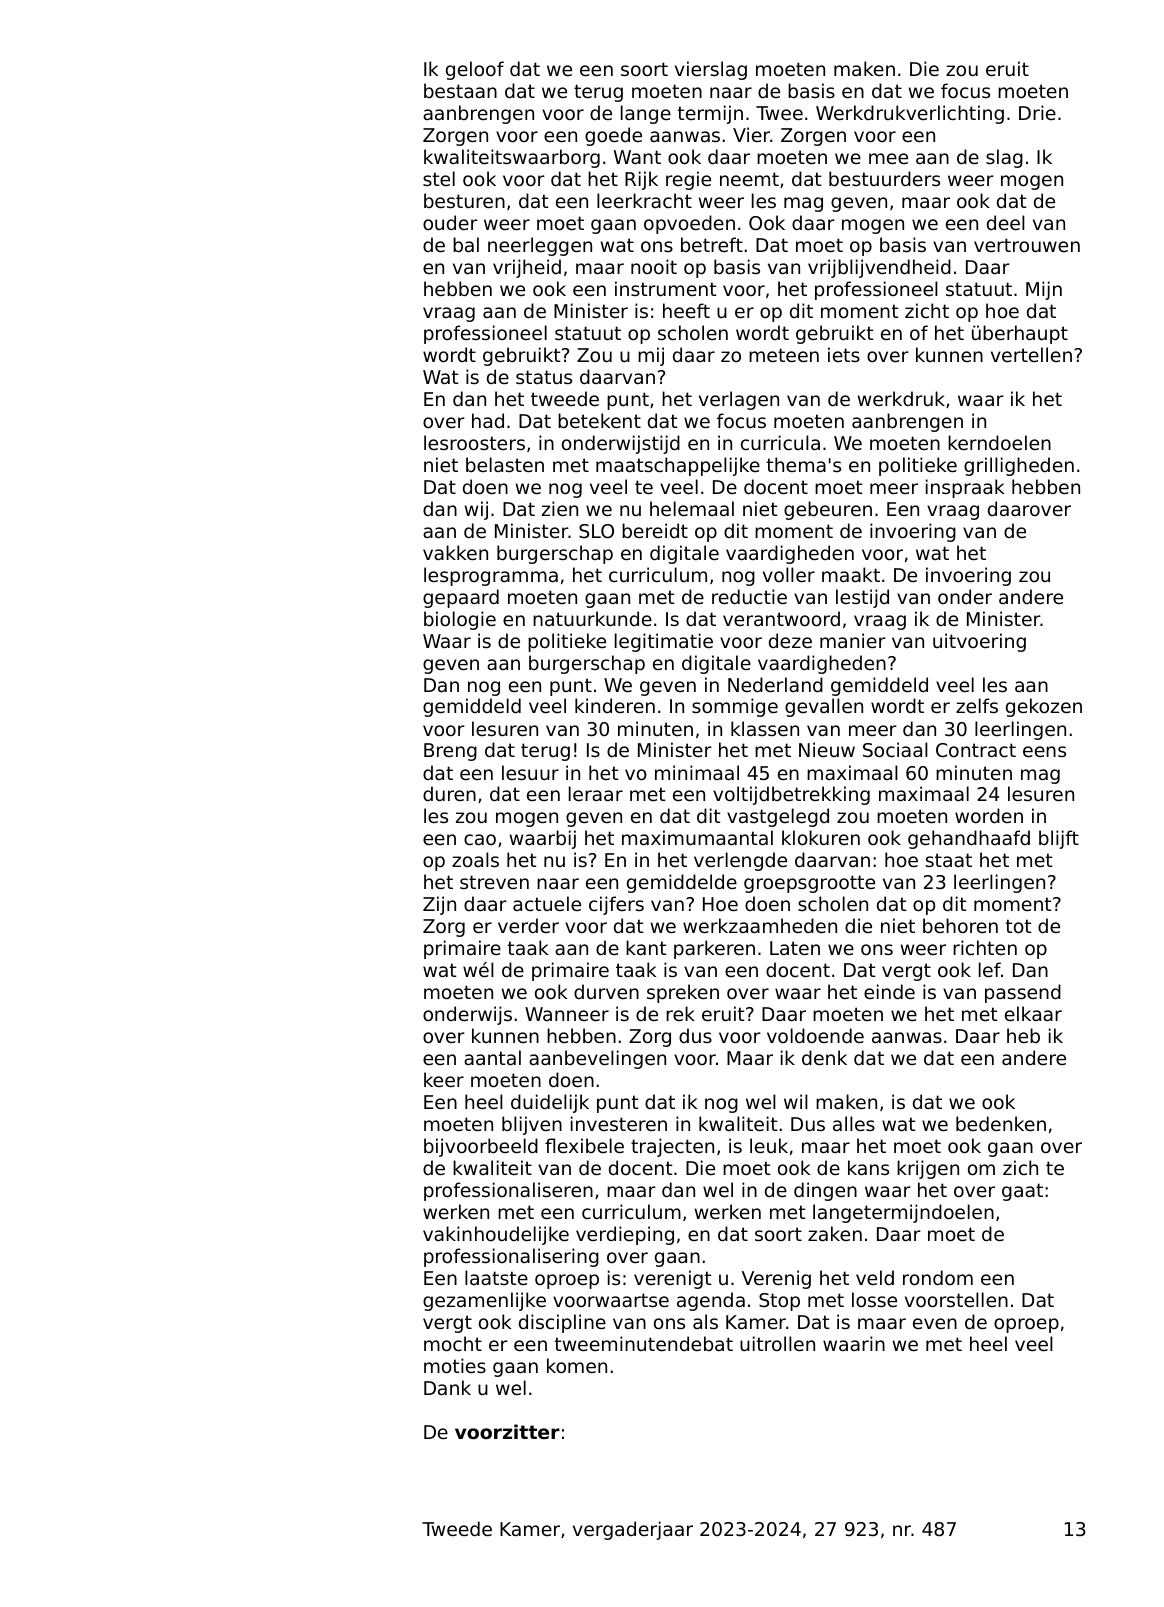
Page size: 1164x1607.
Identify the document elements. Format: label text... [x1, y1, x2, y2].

text Dan nog een punt. We geven in Nederland gemiddeld veel les aan gemiddeld veel kinderen. In sommige gevallen wordt er zelfs gekozen voor lesuren van 30 minuten, in klassen van meer dan 30 leerlingen. Breng dat terug! Is de Minister het met Nieuw Sociaal Contract eens dat een lesuur in het vo minimaal 45 en maximaal 60 minuten mag duren, dat een leraar met een voltijdbetrekking maximaal 24 lesuren les zou mogen geven en dat dit vastgelegd zou moeten worden in een cao, waarbij het maximumaantal klokuren ook gehandhaafd blijft op zoals het nu is? En in het verlengde daarvan: hoe staat het met het streven naar een gemiddelde groepsgrootte van 23 leerlingen? Zijn daar actuele cijfers van? Hoe doen scholen dat op dit moment? [422, 674, 1087, 916]
text Een heel duidelijk punt dat ik nog wel wil maken, is dat we ook moeten blijven investeren in kwaliteit. Dus alles wat we bedenken, bijvoorbeeld flexibele trajecten, is leuk, maar het moet ook gaan over de kwaliteit van de docent. Die moet ook de kans krijgen om zich te professionaliseren, maar dan wel in de dingen waar het over gaat: werken met een curriculum, werken met langetermijndoelen, vakinhoudelijke verdieping, en dat soort zaken. Daar moet de professionalisering over gaan. [422, 1092, 1087, 1268]
text Ik geloof dat we een soort vierslag moeten maken. Die zou eruit bestaan dat we terug moeten naar de basis en dat we focus moeten aanbrengen voor de lange termijn. Twee. Werkdrukverlichting. Drie. Zorgen voor een goede aanwas. Vier. Zorgen voor een kwaliteitswaarborg. Want ook daar moeten we mee aan de slag. Ik stel ook voor dat het Rijk regie neemt, dat bestuurders weer mogen besturen, dat een leerkracht weer les mag geven, maar ook dat de ouder weer moet gaan opvoeden. Ook daar mogen we een deel van de bal neerleggen wat ons betreft. Dat moet op basis van vertrouwen en van vrijheid, maar nooit op basis van vrijblijvendheid. Daar hebben we ook een instrument voor, het professioneel statuut. Mijn vraag aan de Minister is: heeft u er op dit moment zicht op hoe dat professioneel statuut op scholen wordt gebruikt en of het überhaupt wordt gebruikt? Zou u mij daar zo meteen iets over kunnen vertellen? Wat is de status daarvan? [422, 59, 1087, 389]
text Zorg er verder voor dat we werkzaamheden die niet behoren tot de primaire taak aan de kant parkeren. Laten we ons weer richten op wat wél de primaire taak is van een docent. Dat vergt ook lef. Dan moeten we ook durven spreken over waar het einde is van passend onderwijs. Wanneer is de rek eruit? Daar moeten we het met elkaar over kunnen hebben. Zorg dus voor voldoende aanwas. Daar heb ik een aantal aanbevelingen voor. Maar ik denk dat we dat een andere keer moeten doen. [422, 916, 1087, 1092]
text En dan het tweede punt, het verlagen van de werkdruk, waar ik het over had. Dat betekent dat we focus moeten aanbrengen in lesroosters, in onderwijstijd en in curricula. We moeten kerndoelen niet belasten met maatschappelijke thema's en politieke grilligheden. Dat doen we nog veel te veel. De docent moet meer inspraak hebben dan wij. Dat zien we nu helemaal niet gebeuren. Een vraag daarover aan de Minister. SLO bereidt op dit moment de invoering van de vakken burgerschap en digitale vaardigheden voor, wat het lesprogramma, het curriculum, nog voller maakt. De invoering zou gepaard moeten gaan met de reductie van lestijd van onder andere biologie en natuurkunde. Is dat verantwoord, vraag ik de Minister. Waar is de politieke legitimatie voor deze manier van uitvoering geven aan burgerschap en digitale vaardigheden? [422, 389, 1087, 674]
text Een laatste oproep is: verenigt u. Verenig het veld rondom een gezamenlijke voorwaartse agenda. Stop met losse voorstellen. Dat vergt ook discipline van ons als Kamer. Dat is maar even de oproep, mocht er een tweeminutendebat uitrollen waarin we met heel veel moties gaan komen. [422, 1268, 1087, 1378]
text De voorzitter: [422, 1422, 1087, 1444]
text Dank u wel. [422, 1378, 1087, 1400]
